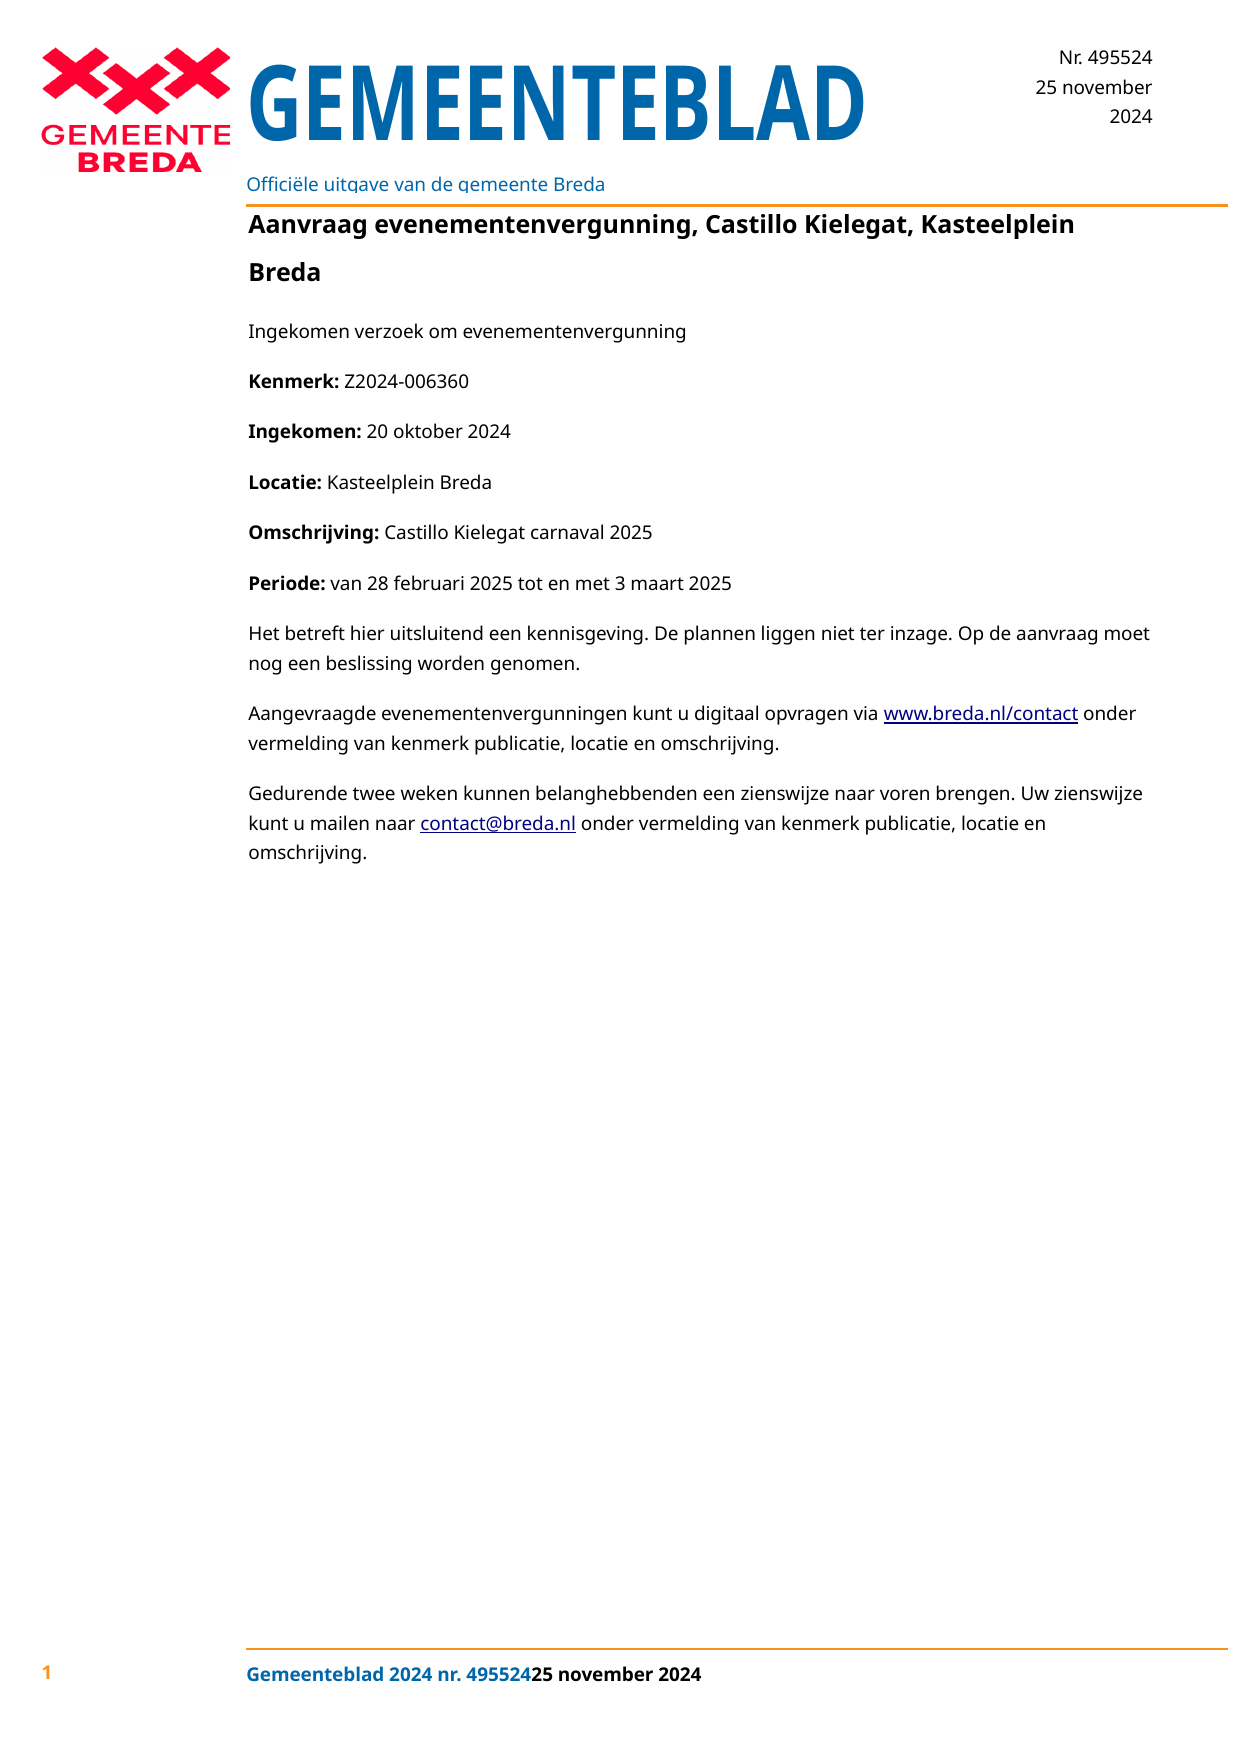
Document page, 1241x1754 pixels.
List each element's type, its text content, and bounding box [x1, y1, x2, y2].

text Het betreft hier uitsluitend een kennisgeving. De plannen liggen niet ter inzage. Op de aanvraag moet nog een beslissing worden genomen. [248, 620, 1152, 676]
text Ingekomen verzoek om evenementenvergunning [248, 318, 1152, 344]
text Aanvraag evenementenvergunning, Castillo Kielegat, Kasteelplein Breda [248, 207, 1152, 288]
picture [41, 47, 231, 172]
text Locatie: Kasteelplein Breda [248, 469, 1152, 495]
text Periode: van 28 februari 2025 tot en met 3 maart 2025 [248, 570, 1152, 596]
text Ingekomen: 20 oktober 2024 [248, 419, 1152, 444]
text Omschrijving: Castillo Kielegat carnaval 2025 [248, 519, 1152, 545]
text Aangevraagde evenementenvergunningen kunt u digitaal opvragen via www.breda.nl/contact onder vermelding van kenmerk publicatie, locatie en omschrijving. [248, 700, 1152, 756]
text Gedurende twee weken kunnen belanghebbenden een zienswijze naar voren brengen. Uw zienswijze kunt u mailen naar contact@breda.nl onder vermelding van kenmerk publicatie, locatie en omschrijving. [248, 780, 1152, 865]
text Kenmerk: Z2024-006360 [248, 368, 1152, 394]
